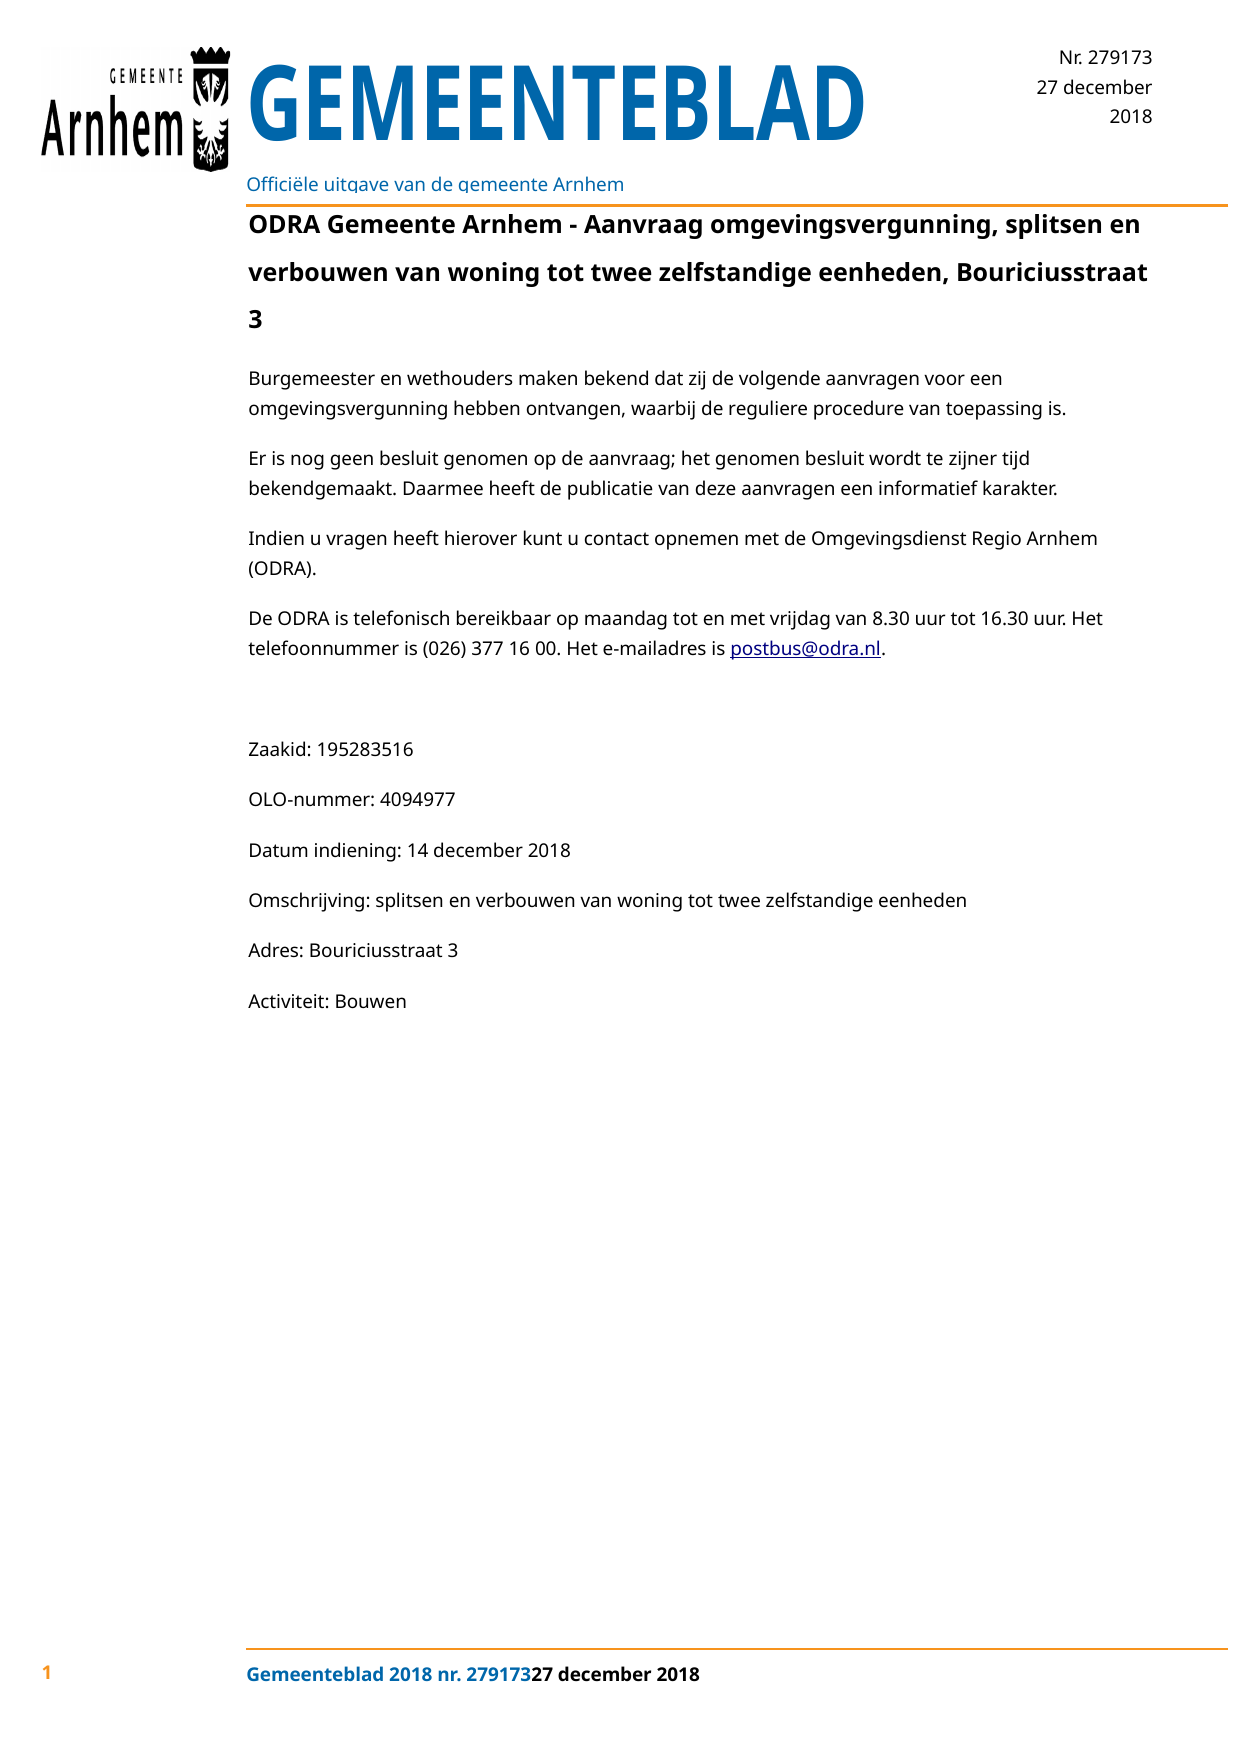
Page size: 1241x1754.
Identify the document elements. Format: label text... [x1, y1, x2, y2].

text Burgemeester en wethouders maken bekend dat zij de volgende aanvragen voor een omgevingsvergunning hebben ontvangen, waarbij de reguliere procedure van toepassing is. [248, 366, 1152, 421]
text Zaakid: 195283516 [248, 736, 1152, 762]
text De ODRA is telefonisch bereikbaar op maandag tot en met vrijdag van 8.30 uur tot 16.30 uur. Het telefoonnummer is (026) 377 16 00. Het e-mailadres is postbus@odra.nl. [248, 606, 1152, 661]
text Er is nog geen besluit genomen op de aanvraag; het genomen besluit wordt te zijner tijd bekendgemaakt. Daarmee heeft de publicatie van deze aanvragen een informatief karakter. [248, 446, 1152, 501]
text Omschrijving: splitsen en verbouwen van woning tot twee zelfstandige eenheden [248, 887, 1152, 913]
text Datum indiening: 14 december 2018 [248, 837, 1152, 862]
text Adres: Bouriciusstraat 3 [248, 938, 1152, 963]
text Indien u vragen heeft hierover kunt u contact opnemen met de Omgevingsdienst Regio Arnhem (ODRA). [248, 526, 1152, 581]
text ODRA Gemeente Arnhem - Aanvraag omgevingsvergunning, splitsen en verbouwen van woning tot twee zelfstandige eenheden, Bouriciusstraat 3 [248, 207, 1152, 336]
text OLO-nummer: 4094977 [248, 786, 1152, 812]
text Activiteit: Bouwen [248, 988, 1152, 1014]
picture [41, 47, 231, 172]
